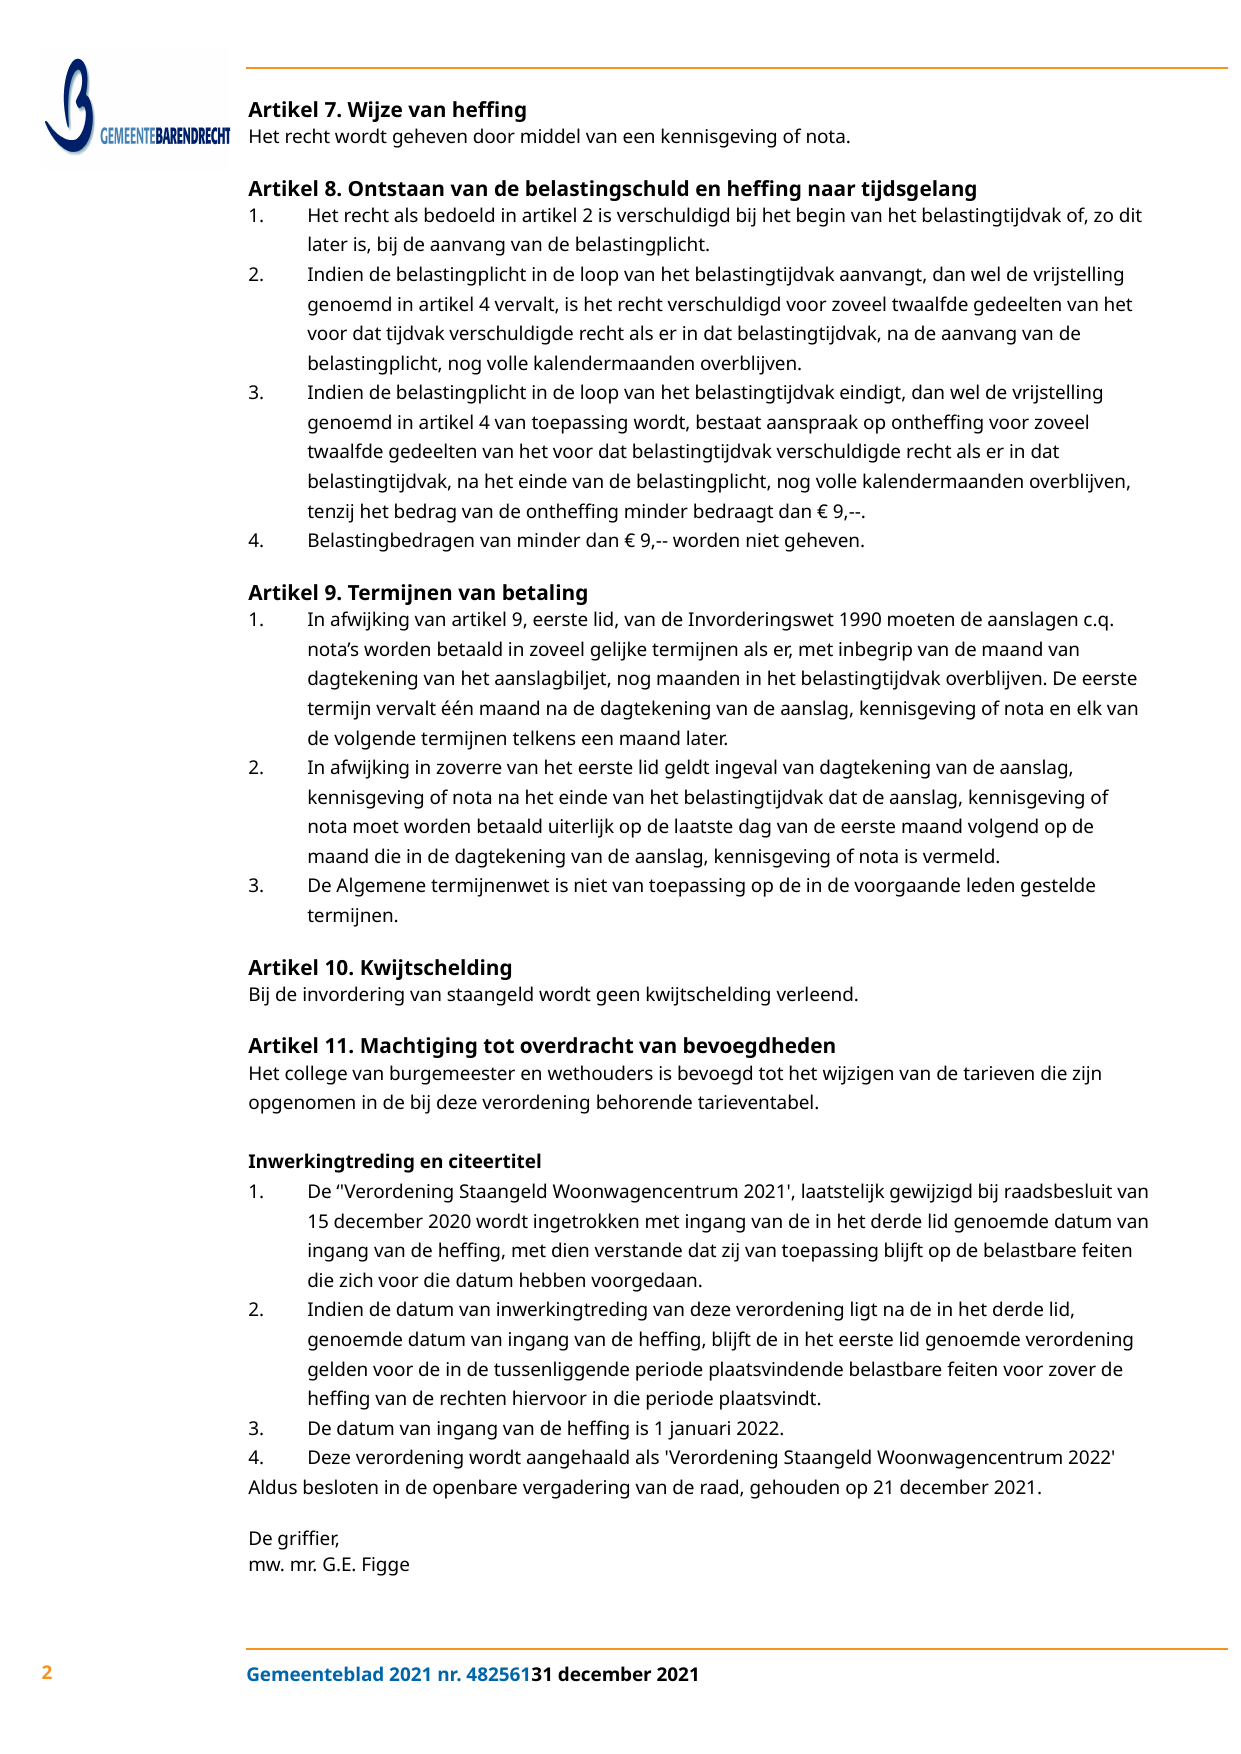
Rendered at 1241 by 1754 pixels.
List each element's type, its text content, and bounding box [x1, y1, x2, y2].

list Indien de datum van inwerkingtreding van deze verordening ligt na de in het derde lid, genoemde datum van ingang van de heffing, blijft de in het eerste lid genoemde verordening gelden voor de in de tussenliggende periode plaatsvindende belastbare feiten voor zover de heffing van de rechten hiervoor in die periode plaatsvindt. [248, 1297, 1152, 1411]
list Belastingbedragen van minder dan € 9,-- worden niet geheven. [248, 527, 1152, 553]
list De ‘'Verordening Staangeld Woonwagencentrum 2021', laatstelijk gewijzigd bij raadsbesluit van 15 december 2020 wordt ingetrokken met ingang van de in het derde lid genoemde datum van ingang van de heffing, met dien verstande dat zij van toepassing blijft op de belastbare feiten die zich voor die datum hebben voorgedaan. [248, 1178, 1152, 1293]
text Het recht wordt geheven door middel van een kennisgeving of nota. [248, 123, 1152, 149]
list De datum van ingang van de heffing is 1 januari 2022. [248, 1415, 1152, 1441]
text Aldus besloten in de openbare vergadering van de raad, gehouden op 21 december 2021. [248, 1474, 1152, 1500]
text Artikel 9. Termijnen van betaling [248, 578, 1152, 606]
text mw. mr. G.E. Figge [248, 1551, 1152, 1577]
text Artikel 11. Machtiging tot overdracht van bevoegdheden [248, 1031, 1152, 1060]
list Indien de belastingplicht in de loop van het belastingtijdvak eindigt, dan wel de vrijstelling genoemd in artikel 4 van toepassing wordt, bestaat aanspraak op ontheffing voor zoveel twaalfde gedeelten van het voor dat belastingtijdvak verschuldigde recht als er in dat belastingtijdvak, na het einde van de belastingplicht, nog volle kalendermaanden overblijven, tenzij het bedrag van de ontheffing minder bedraagt dan € 9,--. [248, 379, 1152, 524]
text Artikel 8. Ontstaan van de belastingschuld en heffing naar tijdsgelang [248, 174, 1152, 202]
list Deze verordening wordt aangehaald als 'Verordening Staangeld Woonwagencentrum 2022' [248, 1444, 1152, 1470]
list In afwijking van artikel 9, eerste lid, van de Invorderingswet 1990 moeten de aanslagen c.q. nota’s worden betaald in zoveel gelijke termijnen als er, met inbegrip van de maand van dagtekening van het aanslagbiljet, nog maanden in het belastingtijdvak overblijven. De eerste termijn vervalt één maand na de dagtekening van de aanslag, kennisgeving of nota en elk van de volgende termijnen telkens een maand later. [248, 606, 1152, 750]
list Het recht als bedoeld in artikel 2 is verschuldigd bij het begin van het belastingtijdvak of, zo dit later is, bij de aanvang van de belastingplicht. [248, 202, 1152, 257]
list In afwijking in zoverre van het eerste lid geldt ingeval van dagtekening van de aanslag, kennisgeving of nota na het einde van het belastingtijdvak dat de aanslag, kennisgeving of nota moet worden betaald uiterlijk op de laatste dag van de eerste maand volgend op de maand die in de dagtekening van de aanslag, kennisgeving of nota is vermeld. [248, 754, 1152, 869]
text Artikel 7. Wijze van heffing [248, 95, 1152, 123]
text Artikel 10. Kwijtschelding [248, 953, 1152, 981]
list Indien de belastingplicht in de loop van het belastingtijdvak aanvangt, dan wel de vrijstelling genoemd in artikel 4 vervalt, is het recht verschuldigd voor zoveel twaalfde gedeelten van het voor dat tijdvak verschuldigde recht als er in dat belastingtijdvak, na de aanvang van de belastingplicht, nog volle kalendermaanden overblijven. [248, 261, 1152, 376]
text Inwerkingtreding en citeertitel [248, 1149, 1152, 1174]
text Bij de invordering van staangeld wordt geen kwijtschelding verleend. [248, 981, 1152, 1007]
text De griffier, [248, 1526, 1152, 1551]
text Het college van burgemeester en wethouders is bevoegd tot het wijzigen van de tarieven die zijn opgenomen in de bij deze verordening behorende tarieventabel. [248, 1060, 1152, 1115]
picture [41, 47, 231, 172]
list De Algemene termijnenwet is niet van toepassing op de in de voorgaande leden gestelde termijnen. [248, 873, 1152, 928]
